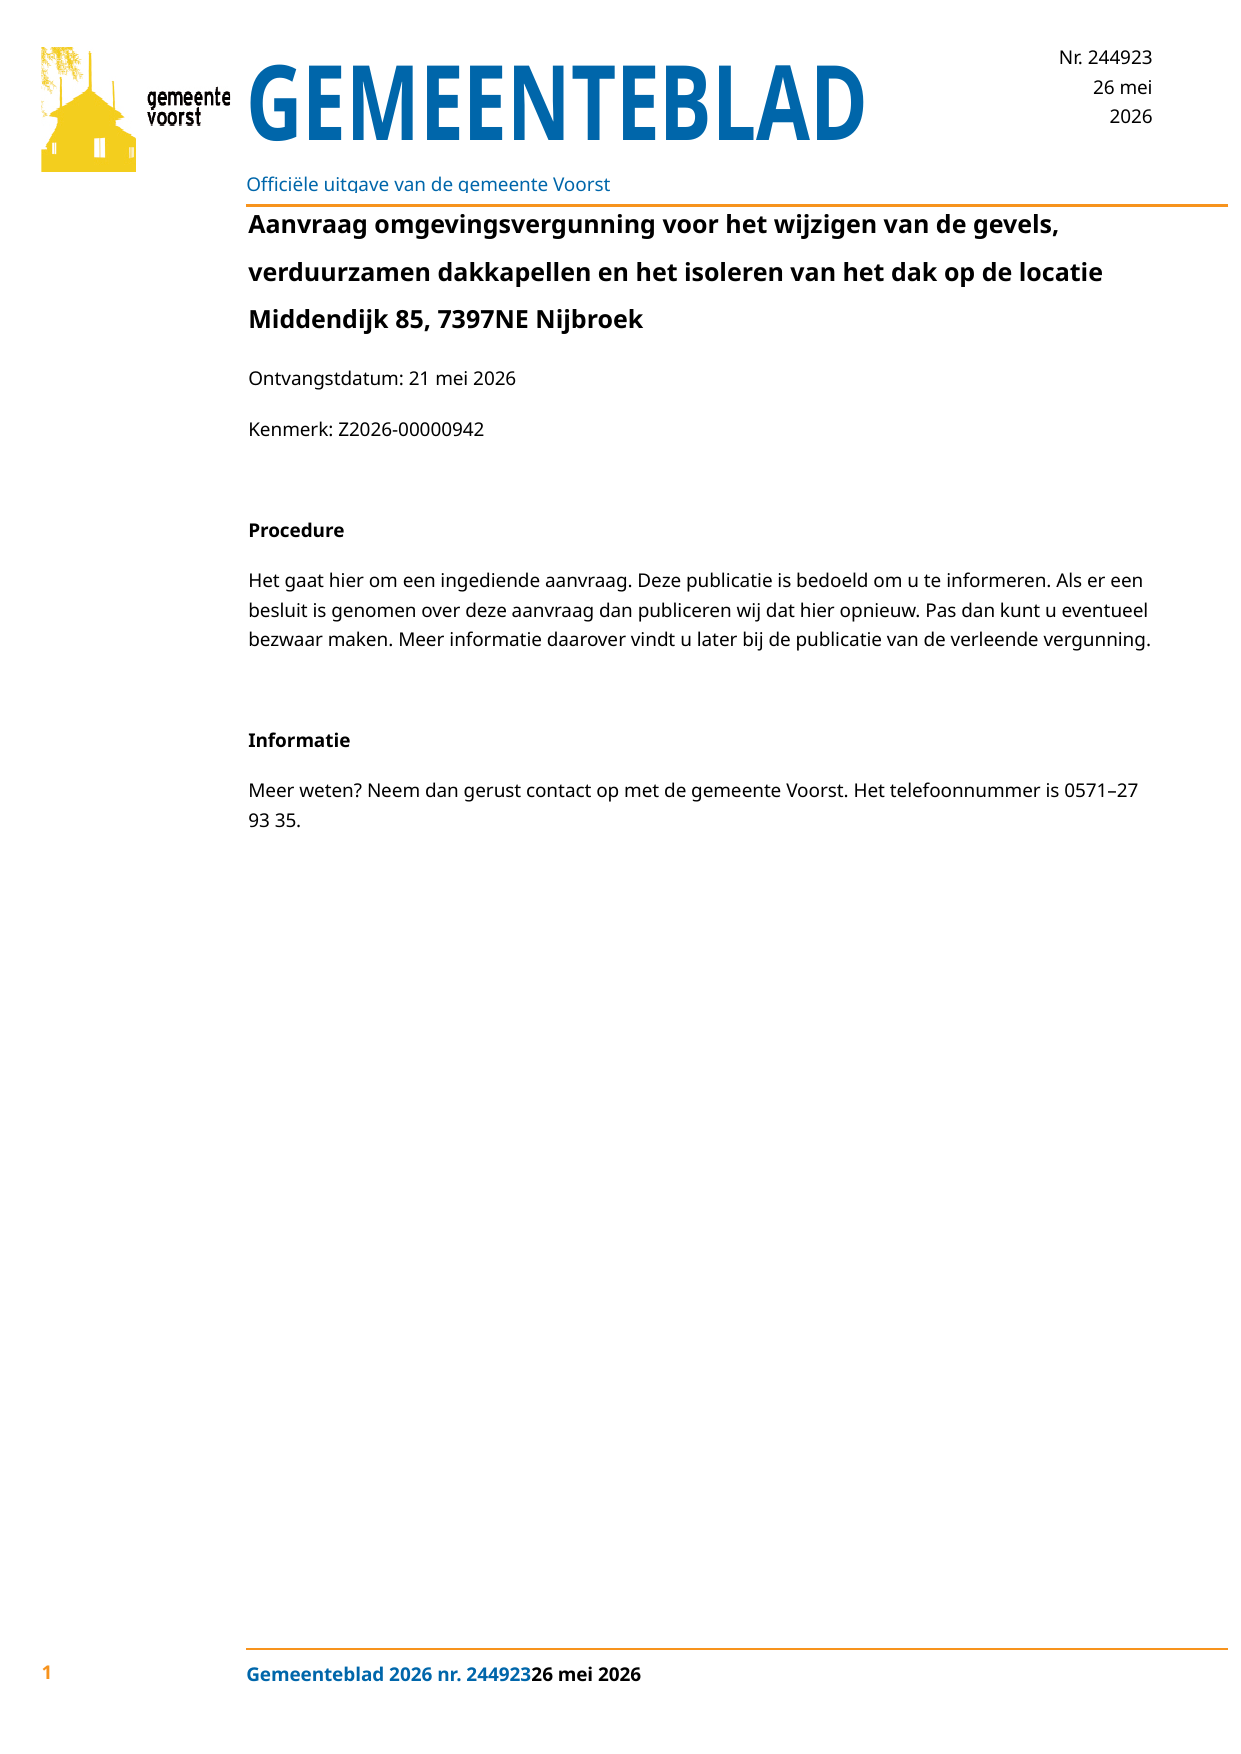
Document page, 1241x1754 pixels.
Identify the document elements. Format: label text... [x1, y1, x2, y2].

text Meer weten? Neem dan gerust contact op met de gemeente Voorst. Het telefoonnummer is 0571–27 93 35. [248, 778, 1152, 833]
text Kenmerk: Z2026-00000942 [248, 416, 1152, 442]
text Procedure [248, 517, 1152, 542]
text Ontvangstdatum: 21 mei 2026 [248, 366, 1152, 391]
picture [41, 47, 231, 172]
text Aanvraag omgevingsvergunning voor het wijzigen van de gevels, verduurzamen dakkapellen en het isoleren van het dak op de locatie Middendijk 85, 7397NE Nijbroek [248, 207, 1152, 336]
text Het gaat hier om een ingediende aanvraag. Deze publicatie is bedoeld om u te informeren. Als er een besluit is genomen over deze aanvraag dan publiceren wij dat hier opnieuw. Pas dan kunt u eventueel bezwaar maken. Meer informatie daarover vindt u later bij de publicatie van de verleende vergunning. [248, 567, 1152, 652]
text Informatie [248, 727, 1152, 753]
